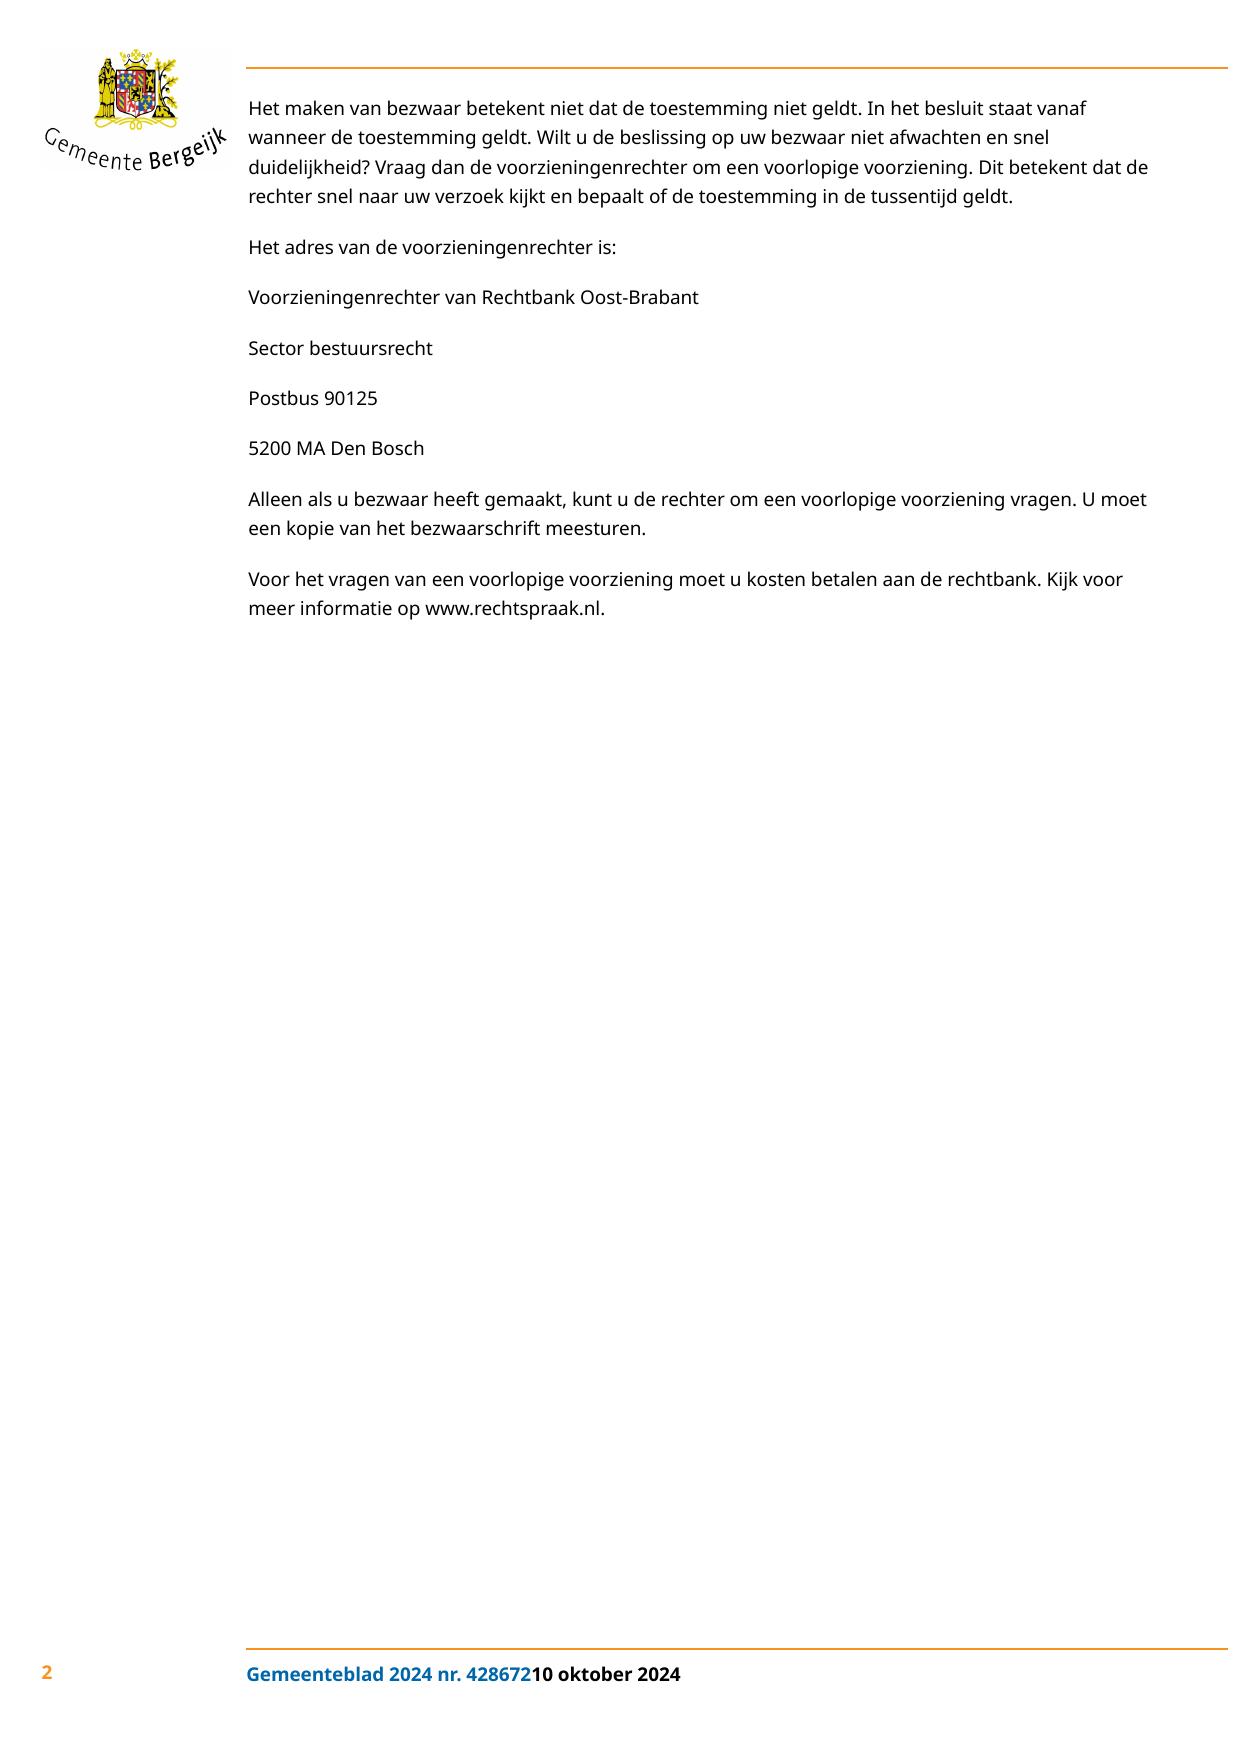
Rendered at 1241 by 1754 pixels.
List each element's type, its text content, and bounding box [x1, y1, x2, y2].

text Alleen als u bezwaar heeft gemaakt, kunt u de rechter om een voorlopige voorziening vragen. U moet een kopie van het bezwaarschrift meesturen. [248, 486, 1152, 541]
text Sector bestuursrecht [248, 335, 1152, 361]
text Voor het vragen van een voorlopige voorziening moet u kosten betalen aan de rechtbank. Kijk voor meer informatie op www.rechtspraak.nl. [248, 566, 1152, 621]
text 5200 MA Den Bosch [248, 436, 1152, 461]
text Het adres van de voorzieningenrechter is: [248, 234, 1152, 260]
text Voorzieningenrechter van Rechtbank Oost-Brabant [248, 284, 1152, 310]
text Postbus 90125 [248, 385, 1152, 411]
text Het maken van bezwaar betekent niet dat de toestemming niet geldt. In het besluit staat vanaf wanneer de toestemming geldt. Wilt u de beslissing op uw bezwaar niet afwachten en snel duidelijkheid? Vraag dan de voorzieningenrechter om een voorlopige voorziening. Dit betekent dat de rechter snel naar uw verzoek kijkt en bepaalt of de toestemming in de tussentijd geldt. [248, 95, 1152, 209]
picture [41, 47, 231, 172]
